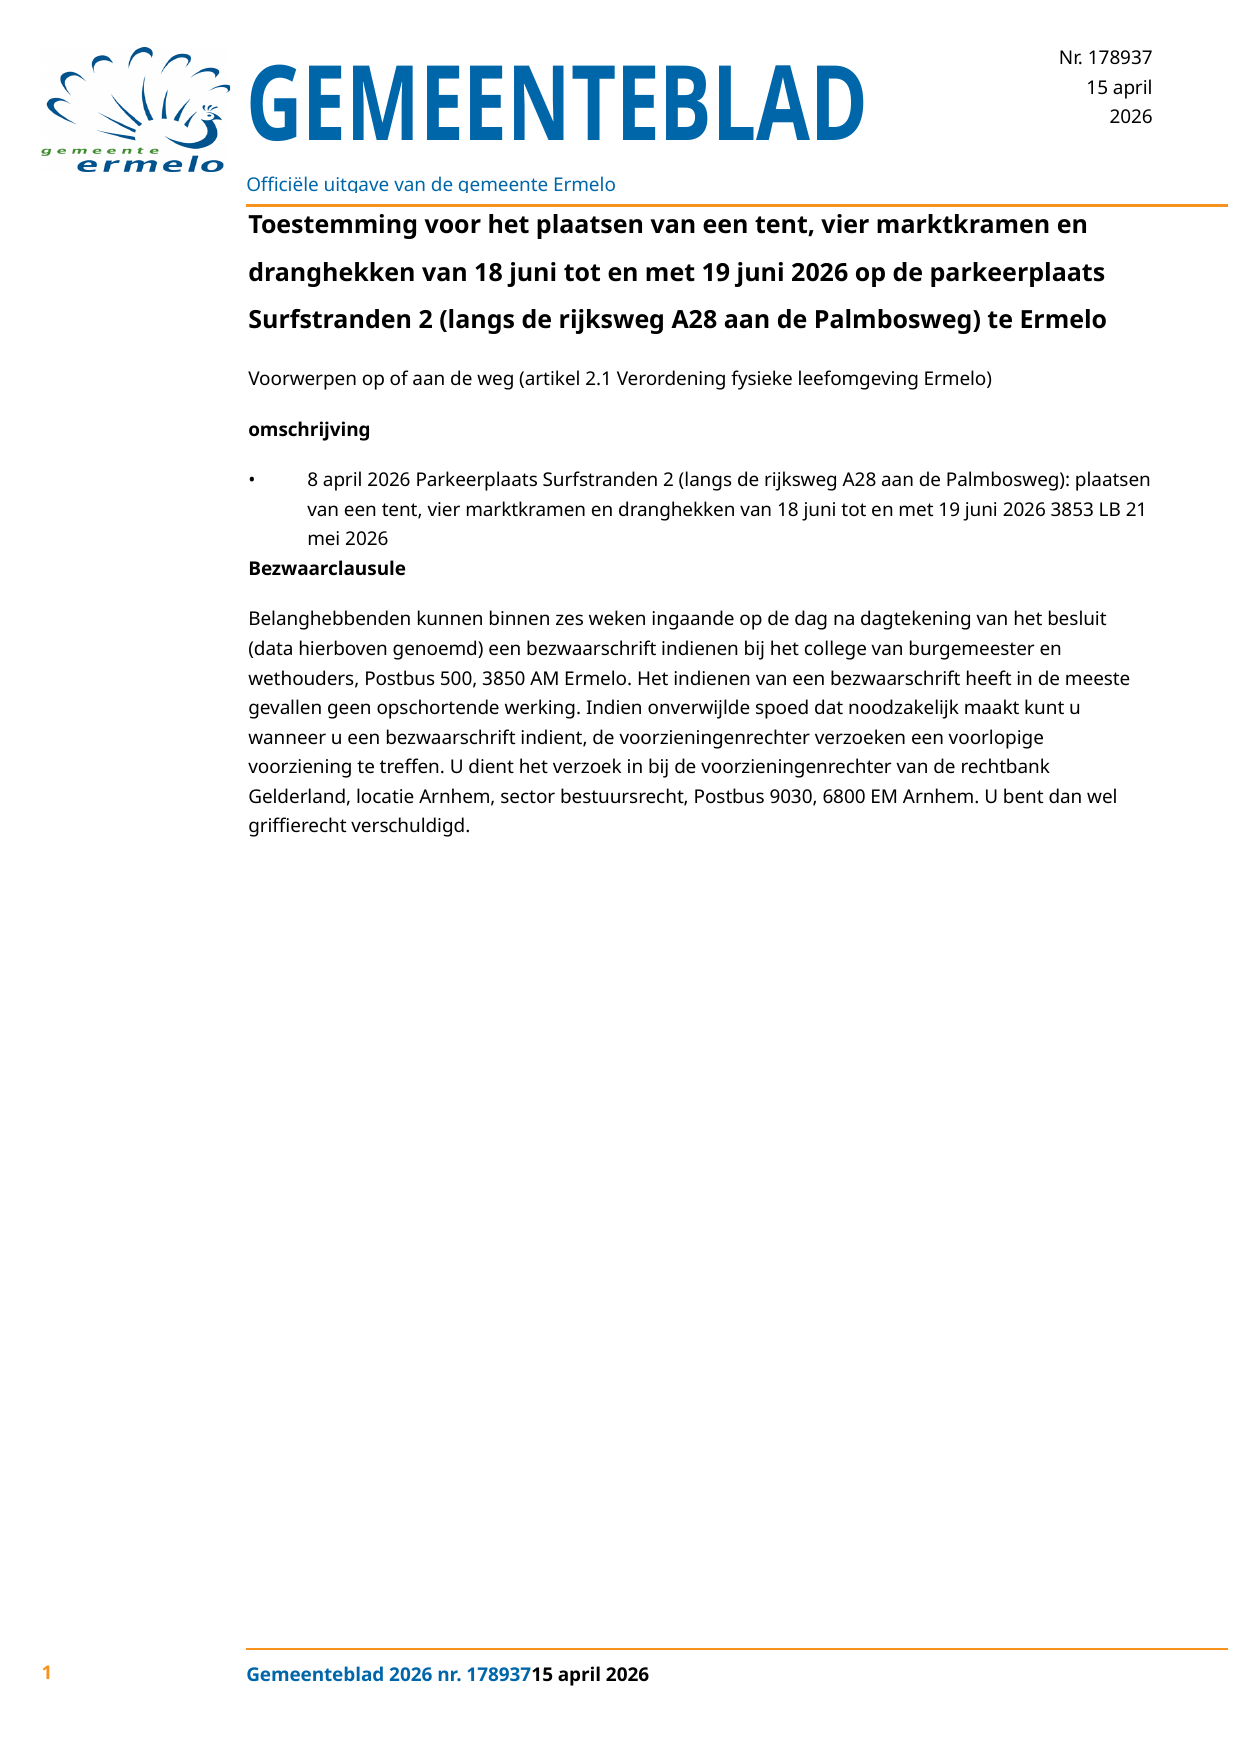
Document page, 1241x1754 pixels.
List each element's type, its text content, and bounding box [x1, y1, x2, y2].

text Bezwaarclausule [248, 555, 1152, 581]
text Belanghebbenden kunnen binnen zes weken ingaande op de dag na dagtekening van het besluit (data hierboven genoemd) een bezwaarschrift indienen bij het college van burgemeester en wethouders, Postbus 500, 3850 AM Ermelo. Het indienen van een bezwaarschrift heeft in de meeste gevallen geen opschortende werking. Indien onverwijlde spoed dat noodzakelijk maakt kunt u wanneer u een bezwaarschrift indient, de voorzieningenrechter verzoeken een voorlopige voorziening te treffen. U dient het verzoek in bij de voorzieningenrechter van de rechtbank Gelderland, locatie Arnhem, sector bestuursrecht, Postbus 9030, 6800 EM Arnhem. U bent dan wel griffierecht verschuldigd. [248, 606, 1152, 838]
text Voorwerpen op of aan de weg (artikel 2.1 Verordening fysieke leefomgeving Ermelo) [248, 366, 1152, 391]
text omschrijving [248, 416, 1152, 442]
text Toestemming voor het plaatsen van een tent, vier marktkramen en dranghekken van 18 juni tot en met 19 juni 2026 op de parkeerplaats Surfstranden 2 (langs de rijksweg A28 aan de Palmbosweg) te Ermelo [248, 207, 1152, 336]
picture [41, 47, 231, 172]
list 8 april 2026 Parkeerplaats Surfstranden 2 (langs de rijksweg A28 aan de Palmbosweg): plaatsen van een tent, vier marktkramen en dranghekken van 18 juni tot en met 19 juni 2026 3853 LB 21 mei 2026 [248, 466, 1152, 551]
